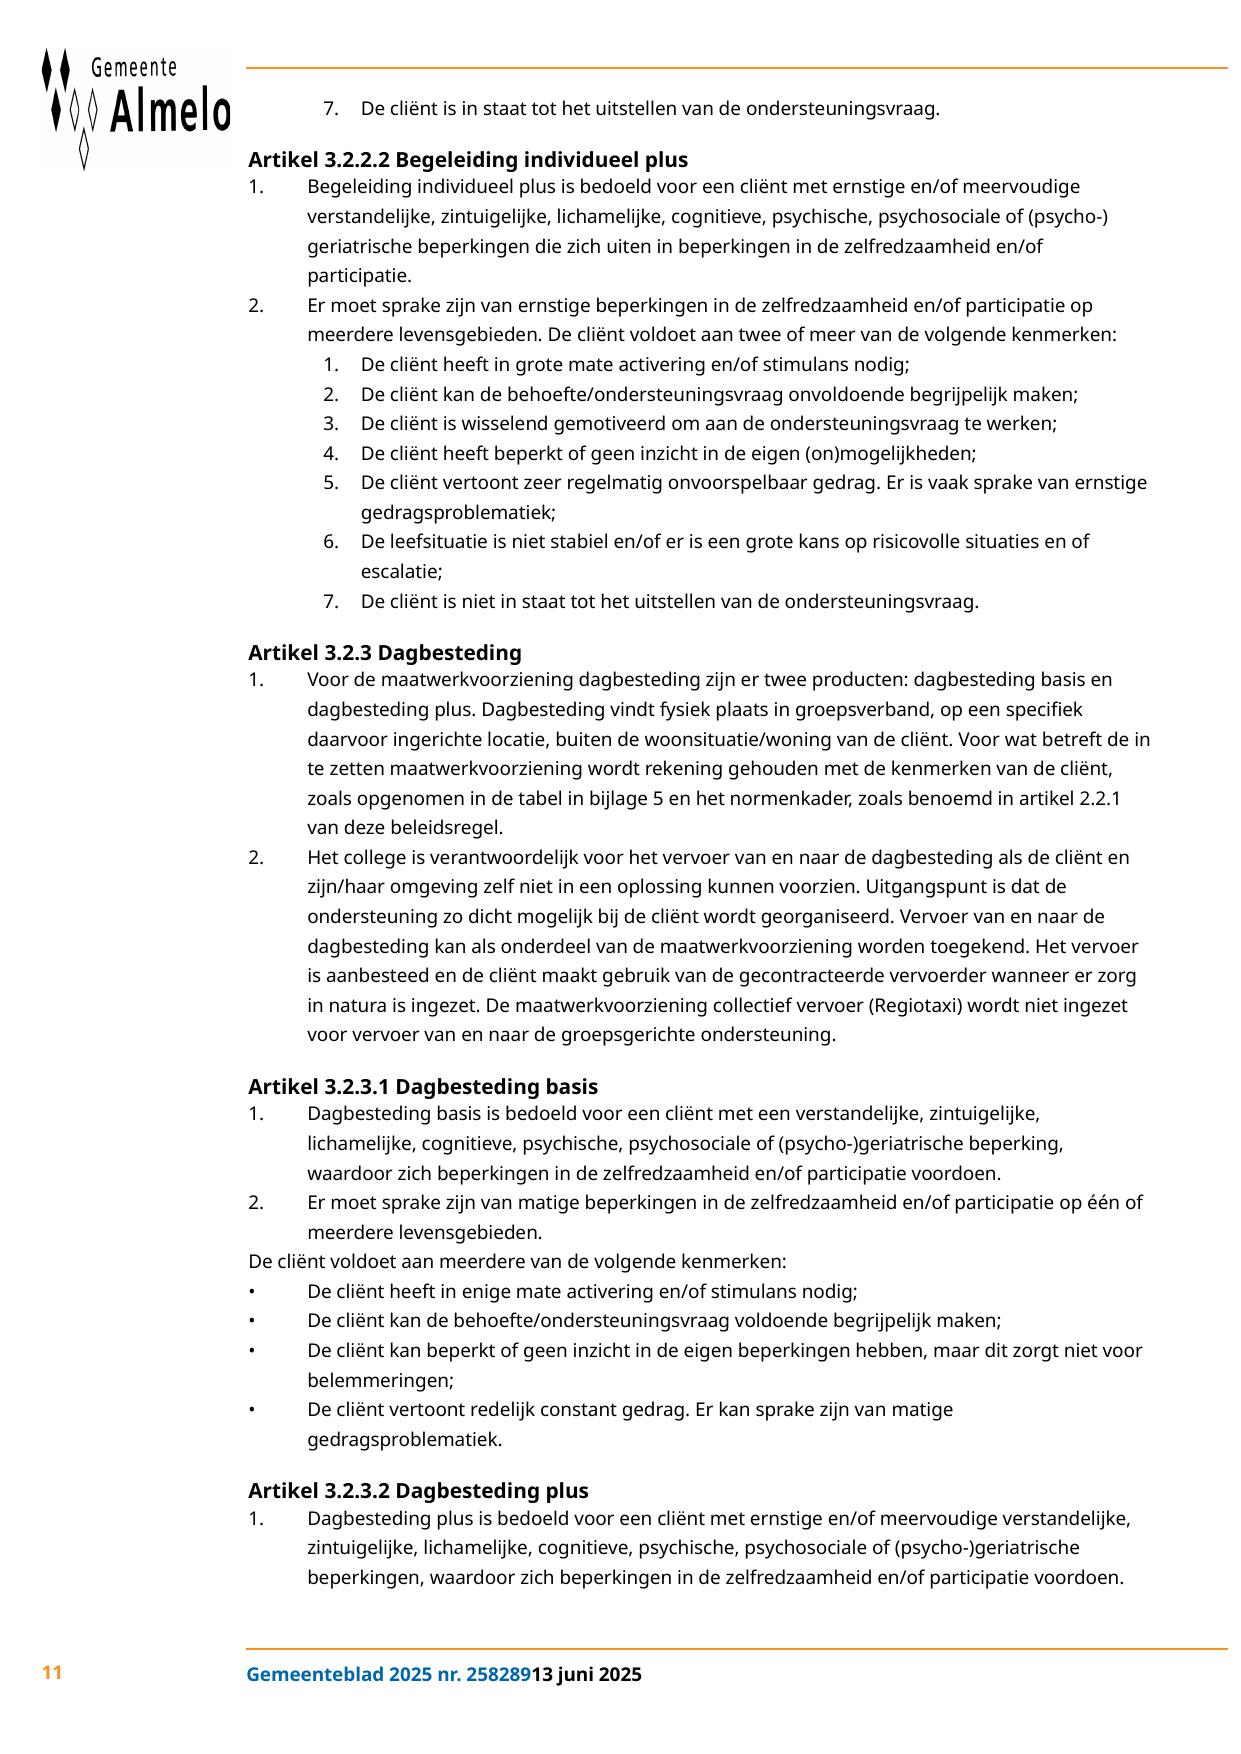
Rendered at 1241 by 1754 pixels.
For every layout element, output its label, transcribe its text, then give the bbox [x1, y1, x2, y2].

list De cliënt is niet in staat tot het uitstellen van de ondersteuningsvraag. [323, 588, 1152, 613]
list Dagbesteding plus is bedoeld voor een cliënt met ernstige en/of meervoudige verstandelijke, zintuigelijke, lichamelijke, cognitieve, psychische, psychosociale of (psycho-)geriatrische beperkingen, waardoor zich beperkingen in de zelfredzaamheid en/of participatie voordoen. [248, 1505, 1152, 1590]
text Artikel 3.2.3.2 Dagbesteding plus [248, 1476, 1152, 1505]
list De cliënt vertoont redelijk constant gedrag. Er kan sprake zijn van matige gedragsproblematiek. [248, 1396, 1152, 1452]
list De cliënt vertoont zeer regelmatig onvoorspelbaar gedrag. Er is vaak sprake van ernstige gedragsproblematiek; [323, 469, 1152, 525]
list De cliënt heeft in enige mate activering en/of stimulans nodig; [248, 1278, 1152, 1304]
text Artikel 3.2.3 Dagbesteding [248, 638, 1152, 667]
text Artikel 3.2.3.1 Dagbesteding basis [248, 1072, 1152, 1101]
list De cliënt heeft in grote mate activering en/of stimulans nodig; [323, 351, 1152, 377]
list Er moet sprake zijn van matige beperkingen in de zelfredzaamheid en/of participatie op één of meerdere levensgebieden. [248, 1189, 1152, 1244]
list De cliënt is in staat tot het uitstellen van de ondersteuningsvraag. [323, 95, 1152, 121]
list De cliënt kan de behoefte/ondersteuningsvraag voldoende begrijpelijk maken; [248, 1308, 1152, 1333]
list Het college is verantwoordelijk voor het vervoer van en naar de dagbesteding als de cliënt en zijn/haar omgeving zelf niet in een oplossing kunnen voorzien. Uitgangspunt is dat de ondersteuning zo dicht mogelijk bij de cliënt wordt georganiseerd. Vervoer van en naar de dagbesteding kan als onderdeel van de maatwerkvoorziening worden toegekend. Het vervoer is aanbesteed en de cliënt maakt gebruik van de gecontracteerde vervoerder wanneer er zorg in natura is ingezet. De maatwerkvoorziening collectief vervoer (Regiotaxi) wordt niet ingezet voor vervoer van en naar de groepsgerichte ondersteuning. [248, 844, 1152, 1047]
picture [41, 47, 231, 172]
list Begeleiding individueel plus is bedoeld voor een cliënt met ernstige en/of meervoudige verstandelijke, zintuigelijke, lichamelijke, cognitieve, psychische, psychosociale of (psycho-) geriatrische beperkingen die zich uiten in beperkingen in de zelfredzaamheid en/of participatie. [248, 174, 1152, 288]
list De cliënt kan de behoefte/ondersteuningsvraag onvoldoende begrijpelijk maken; [323, 381, 1152, 406]
text De cliënt voldoet aan meerdere van de volgende kenmerken: [248, 1248, 1152, 1274]
list Dagbesteding basis is bedoeld voor een cliënt met een verstandelijke, zintuigelijke, lichamelijke, cognitieve, psychische, psychosociale of (psycho-)geriatrische beperking, waardoor zich beperkingen in de zelfredzaamheid en/of participatie voordoen. [248, 1101, 1152, 1185]
list De leefsituatie is niet stabiel en/of er is een grote kans op risicovolle situaties en of escalatie; [323, 529, 1152, 584]
list De cliënt heeft beperkt of geen inzicht in de eigen (on)mogelijkheden; [323, 440, 1152, 466]
list Er moet sprake zijn van ernstige beperkingen in de zelfredzaamheid en/of participatie op meerdere levensgebieden. De cliënt voldoet aan twee of meer van de volgende kenmerken: [248, 292, 1152, 347]
list De cliënt is wisselend gemotiveerd om aan de ondersteuningsvraag te werken; [323, 410, 1152, 436]
list Voor de maatwerkvoorziening dagbesteding zijn er twee producten: dagbesteding basis en dagbesteding plus. Dagbesteding vindt fysiek plaats in groepsverband, op een specifiek daarvoor ingerichte locatie, buiten de woonsituatie/woning van de cliënt. Voor wat betreft de in te zetten maatwerkvoorziening wordt rekening gehouden met de kenmerken van de cliënt, zoals opgenomen in de tabel in bijlage 5 en het normenkader, zoals benoemd in artikel 2.2.1 van deze beleidsregel. [248, 667, 1152, 840]
list De cliënt kan beperkt of geen inzicht in de eigen beperkingen hebben, maar dit zorgt niet voor belemmeringen; [248, 1337, 1152, 1392]
text Artikel 3.2.2.2 Begeleiding individueel plus [248, 145, 1152, 174]
